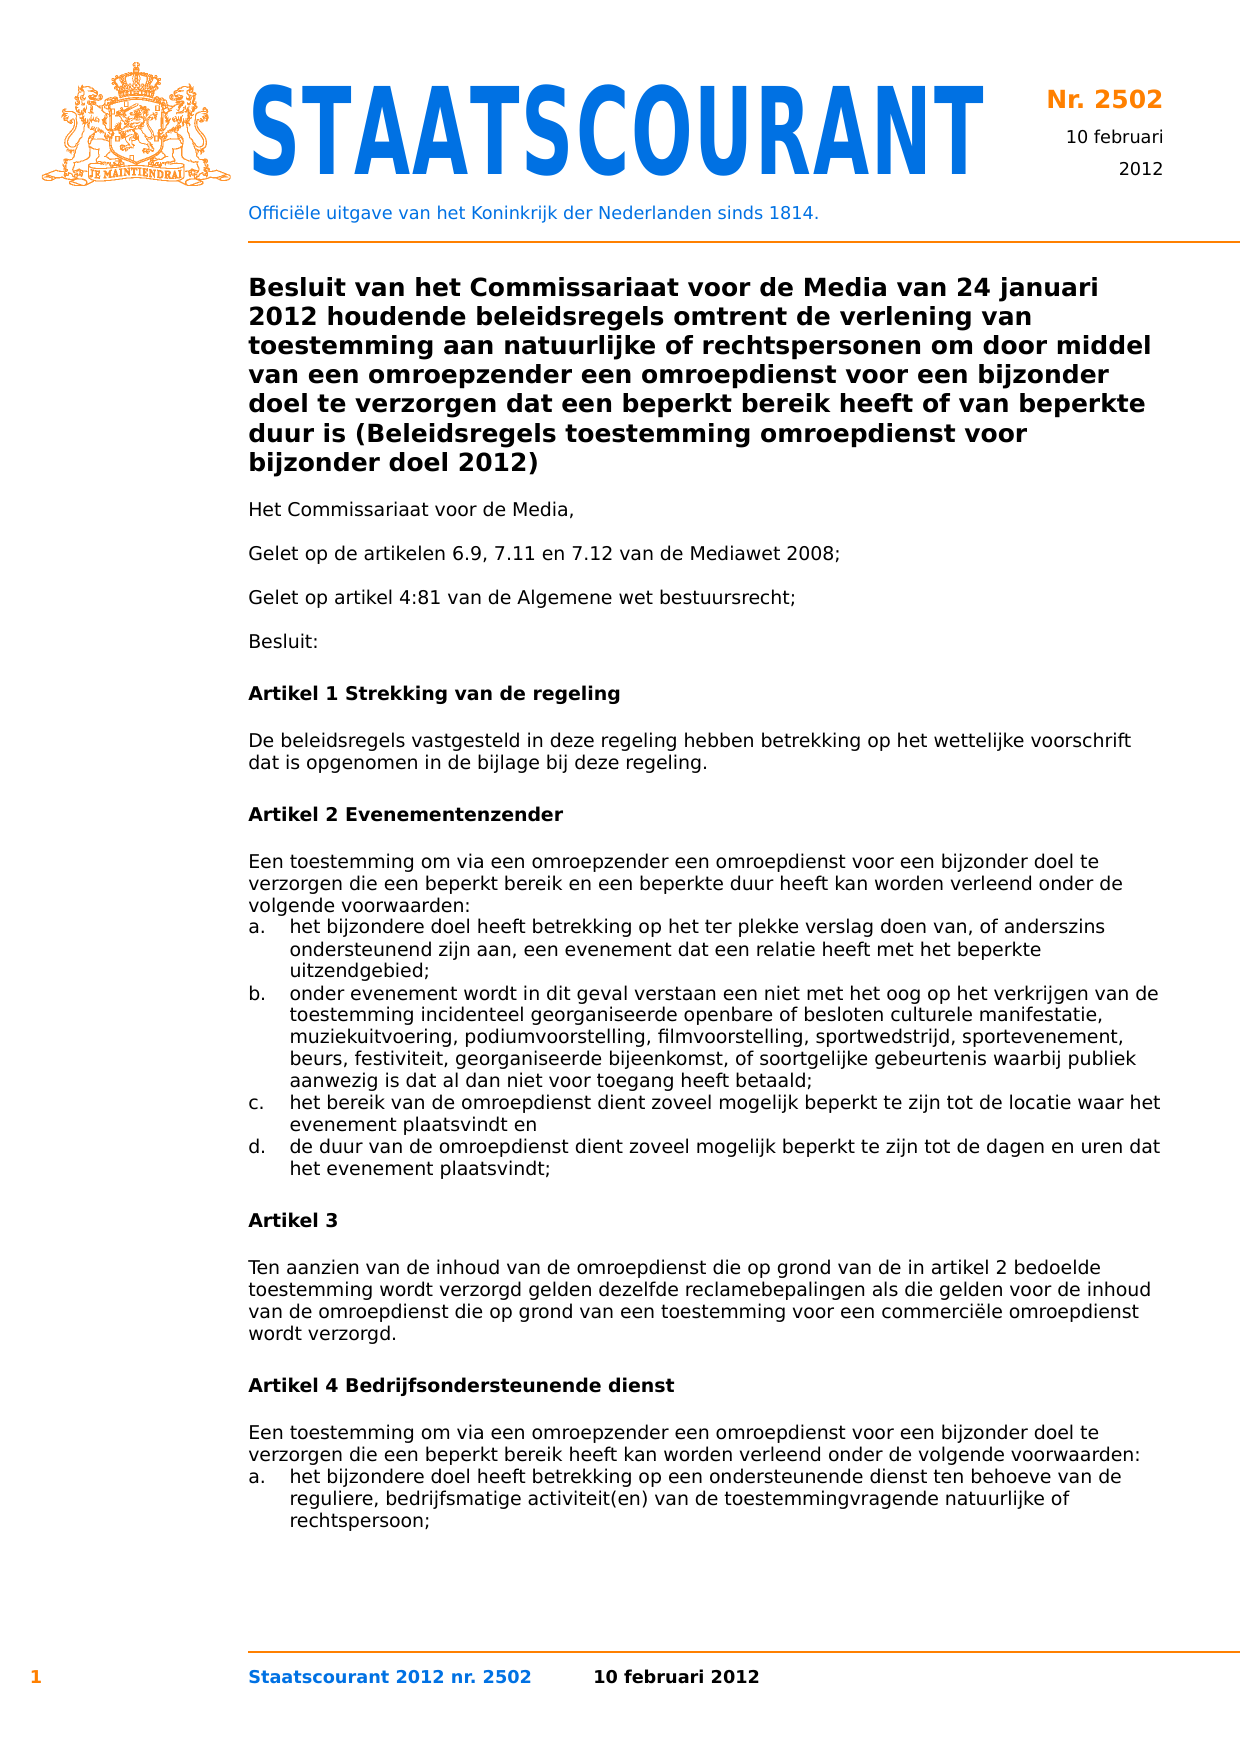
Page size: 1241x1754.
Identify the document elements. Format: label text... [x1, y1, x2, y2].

picture [41, 62, 231, 186]
text Ten aanzien van de inhoud van de omroepdienst die op grond van de in artikel 2 bedoelde toestemming wordt verzorgd gelden dezelfde reclamebepalingen als die gelden voor de inhoud van de omroepdienst die op grond van een toestemming voor een commerciële omroepdienst wordt verzorgd. [248, 1257, 1163, 1345]
table_header [25, 62, 248, 241]
text Gelet op de artikelen 6.9, 7.11 en 7.12 van de Mediawet 2008; [248, 543, 1163, 565]
text c. het bereik van de omroepdienst dient zoveel mogelijk beperkt te zijn tot de locatie waar het evenement plaatsvindt en [248, 1092, 1163, 1136]
text a. het bijzondere doel heeft betrekking op het ter plekke verslag doen van, of anderszins ondersteunend zijn aan, een evenement dat een relatie heeft met het beperkte uitzendgebied; [248, 916, 1163, 982]
text Een toestemming om via een omroepzender een omroepdienst voor een bijzonder doel te verzorgen die een beperkt bereik en een beperkte duur heeft kan worden verleend onder de volgende voorwaarden: [248, 851, 1163, 916]
subtitle Artikel 4 Bedrijfsondersteunende dienst [248, 1375, 1163, 1397]
text a. het bijzondere doel heeft betrekking op een ondersteunende dienst ten behoeve van de reguliere, bedrijfsmatige activiteit(en) van de toestemmingvragende natuurlijke of rechtspersoon; [248, 1466, 1163, 1532]
text Een toestemming om via een omroepzender een omroepdienst voor een bijzonder doel te verzorgen die een beperkt bereik heeft kan worden verleend onder de volgende voorwaarden: [248, 1422, 1163, 1466]
text De beleidsregels vastgesteld in deze regeling hebben betrekking op het wettelijke voorschrift dat is opgenomen in de bijlage bij deze regeling. [248, 729, 1163, 773]
table_header STAATSCOURANT [248, 62, 998, 203]
table_cell 10 februari [998, 121, 1240, 153]
table_cell 2012 [998, 153, 1240, 203]
subtitle Besluit van het Commissariaat voor de Media van 24 januari 2012 houdende beleidsregels omtrent de verlening van toestemming aan natuurlijke of rechtspersonen om door middel van een omroepzender een omroepdienst voor een bijzonder doel te verzorgen dat een beperkt bereik heeft of van beperkte duur is (Beleidsregels toestemming omroepdienst voor bijzonder doel 2012) [248, 273, 1163, 477]
subtitle Artikel 2 Evenementenzender [248, 803, 1163, 826]
text d. de duur van de omroepdienst dient zoveel mogelijk beperkt te zijn tot de dagen en uren dat het evenement plaatsvindt; [248, 1136, 1163, 1180]
text Gelet op artikel 4:81 van de Algemene wet bestuursrecht; [248, 587, 1163, 609]
text Het Commissariaat voor de Media, [248, 499, 1163, 521]
table_cell Officiële uitgave van het Koninkrijk der Nederlanden sinds 1814. [248, 203, 1240, 241]
subtitle Artikel 1 Strekking van de regeling [248, 683, 1163, 704]
text Besluit: [248, 631, 1163, 653]
table_header Nr. 2502 [998, 62, 1240, 121]
subtitle Artikel 3 [248, 1210, 1163, 1232]
text b. onder evenement wordt in dit geval verstaan een niet met het oog op het verkrijgen van de toestemming incidenteel georganiseerde openbare of besloten culturele manifestatie, muziekuitvoering, podiumvoorstelling, filmvoorstelling, sportwedstrijd, sportevenement, beurs, festiviteit, georganiseerde bijeenkomst, of soortgelijke gebeurtenis waarbij publiek aanwezig is dat al dan niet voor toegang heeft betaald; [248, 982, 1163, 1092]
